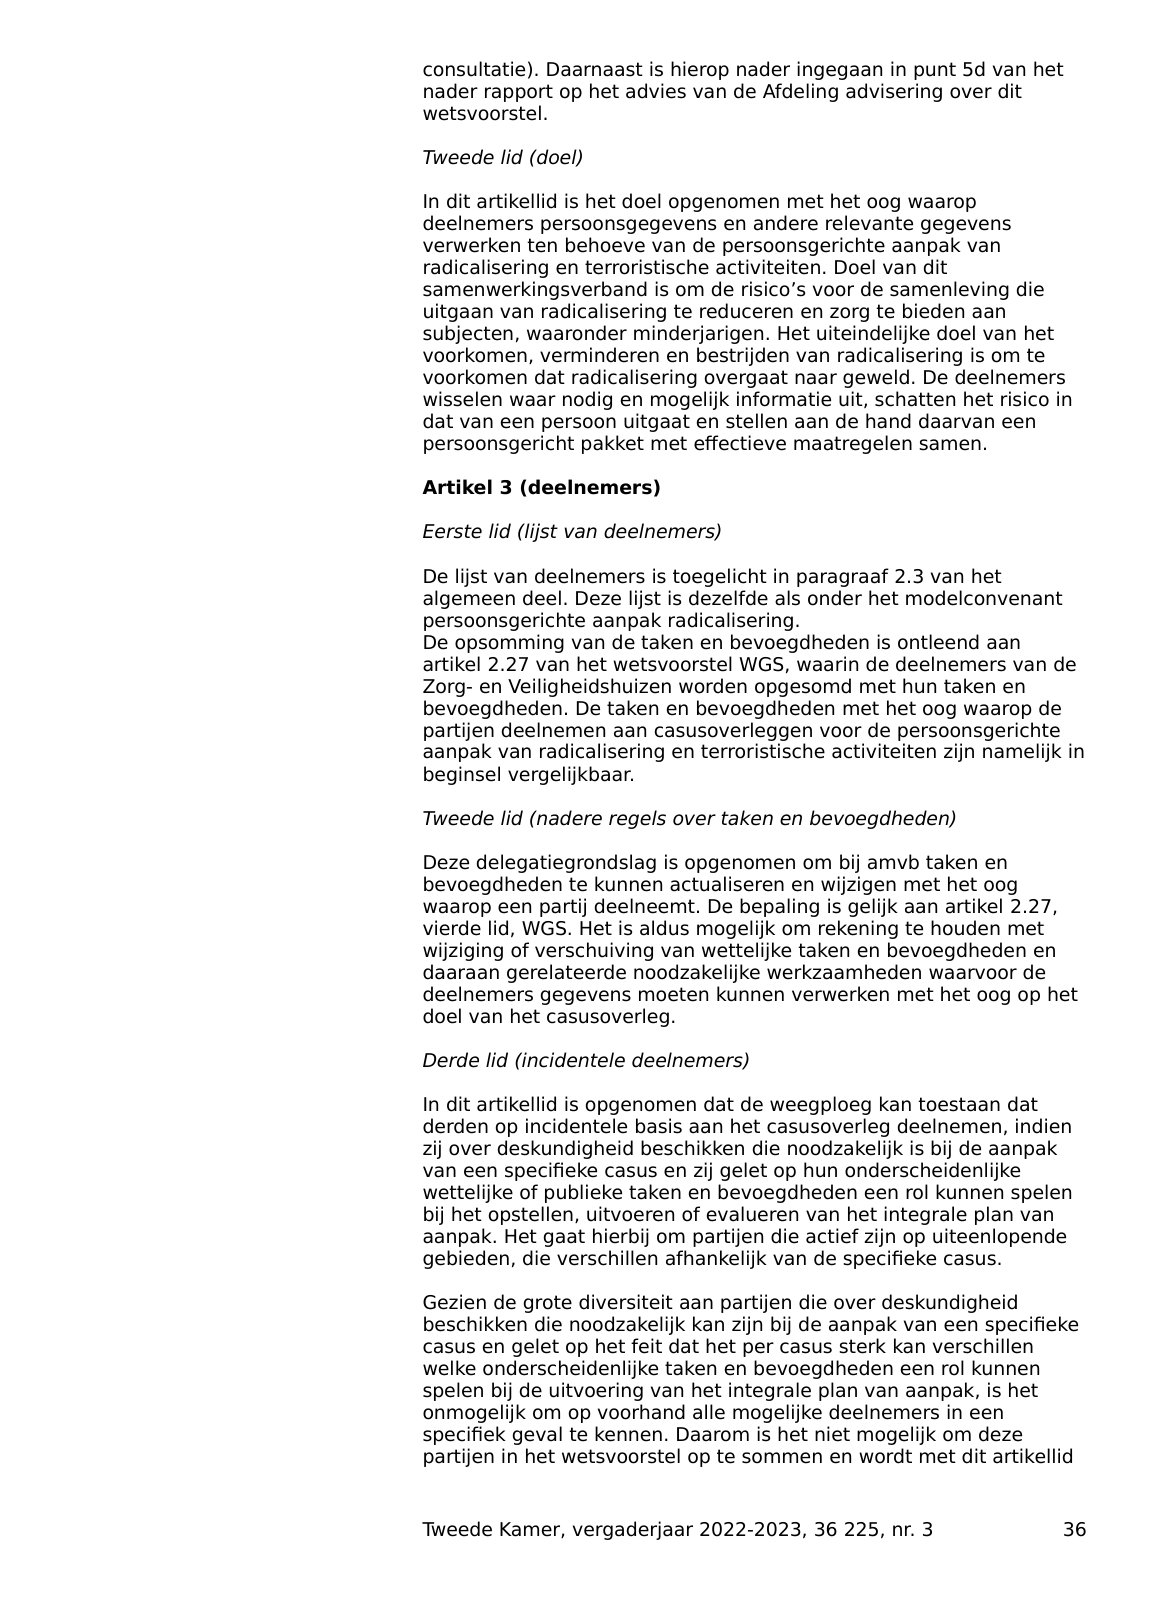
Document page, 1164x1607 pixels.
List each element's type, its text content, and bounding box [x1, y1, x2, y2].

subtitle Tweede lid (doel) [422, 147, 1087, 169]
text In dit artikellid is opgenomen dat de weegploeg kan toestaan dat derden op incidentele basis aan het casusoverleg deelnemen, indien zij over deskundigheid beschikken die noodzakelijk is bij de aanpak van een specifieke casus en zij gelet op hun onderscheidenlijke wettelijke of publieke taken en bevoegdheden een rol kunnen spelen bij het opstellen, uitvoeren of evalueren van het integrale plan van aanpak. Het gaat hierbij om partijen die actief zijn op uiteenlopende gebieden, die verschillen afhankelijk van de specifieke casus. [422, 1094, 1087, 1270]
text Gezien de grote diversiteit aan partijen die over deskundigheid beschikken die noodzakelijk kan zijn bij de aanpak van een specifieke casus en gelet op het feit dat het per casus sterk kan verschillen welke onderscheidenlijke taken en bevoegdheden een rol kunnen spelen bij de uitvoering van het integrale plan van aanpak, is het onmogelijk om op voorhand alle mogelijke deelnemers in een specifiek geval te kennen. Daarom is het niet mogelijk om deze partijen in het wetsvoorstel op te sommen en wordt met dit artikellid [422, 1292, 1087, 1468]
text De opsomming van de taken en bevoegdheden is ontleend aan artikel 2.27 van het wetsvoorstel WGS, waarin de deelnemers van de Zorg- en Veiligheidshuizen worden opgesomd met hun taken en bevoegdheden. De taken en bevoegdheden met het oog waarop de partijen deelnemen aan casusoverleggen voor de persoonsgerichte aanpak van radicalisering en terroristische activiteiten zijn namelijk in beginsel vergelijkbaar. [422, 632, 1087, 785]
text consultatie). Daarnaast is hierop nader ingegaan in punt 5d van het nader rapport op het advies van de Afdeling advisering over dit wetsvoorstel. [422, 59, 1087, 125]
subtitle Eerste lid (lijst van deelnemers) [422, 521, 1087, 543]
text Deze delegatiegrondslag is opgenomen om bij amvb taken en bevoegdheden te kunnen actualiseren en wijzigen met het oog waarop een partij deelneemt. De bepaling is gelijk aan artikel 2.27, vierde lid, WGS. Het is aldus mogelijk om rekening te houden met wijziging of verschuiving van wettelijke taken en bevoegdheden en daaraan gerelateerde noodzakelijke werkzaamheden waarvoor de deelnemers gegevens moeten kunnen verwerken met het oog op het doel van het casusoverleg. [422, 852, 1087, 1028]
text In dit artikellid is het doel opgenomen met het oog waarop deelnemers persoonsgegevens en andere relevante gegevens verwerken ten behoeve van de persoonsgerichte aanpak van radicalisering en terroristische activiteiten. Doel van dit samenwerkingsverband is om de risico’s voor de samenleving die uitgaan van radicalisering te reduceren en zorg te bieden aan subjecten, waaronder minderjarigen. Het uiteindelijke doel van het voorkomen, verminderen en bestrijden van radicalisering is om te voorkomen dat radicalisering overgaat naar geweld. De deelnemers wisselen waar nodig en mogelijk informatie uit, schatten het risico in dat van een persoon uitgaat en stellen aan de hand daarvan een persoonsgericht pakket met effectieve maatregelen samen. [422, 191, 1087, 455]
text De lijst van deelnemers is toegelicht in paragraaf 2.3 van het algemeen deel. Deze lijst is dezelfde als onder het modelconvenant persoonsgerichte aanpak radicalisering. [422, 566, 1087, 632]
subtitle Tweede lid (nadere regels over taken en bevoegdheden) [422, 808, 1087, 829]
subtitle Artikel 3 (deelnemers) [422, 477, 1087, 499]
subtitle Derde lid (incidentele deelnemers) [422, 1050, 1087, 1072]
